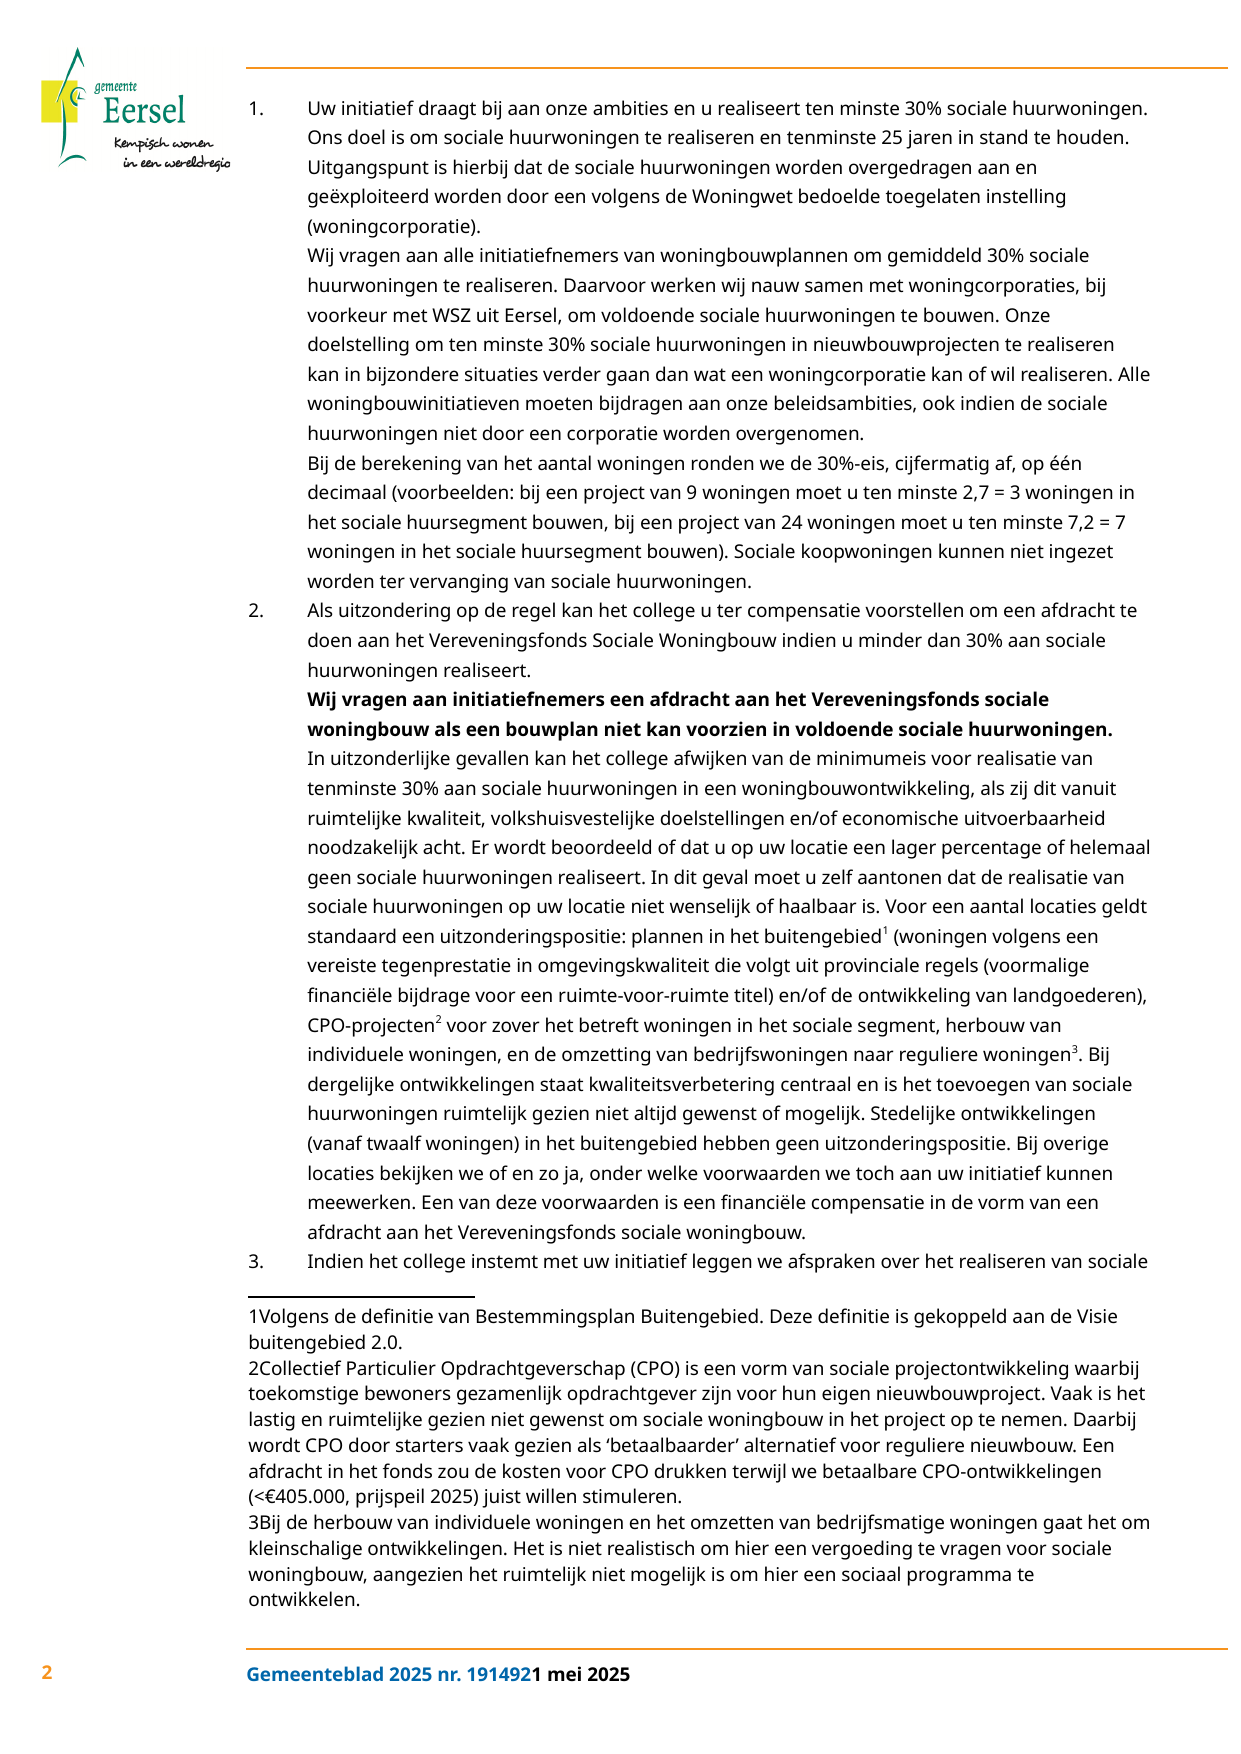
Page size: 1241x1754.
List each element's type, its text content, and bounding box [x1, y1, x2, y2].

list Wij vragen aan alle initiatiefnemers van woningbouwplannen om gemiddeld 30% sociale huurwoningen te realiseren. Daarvoor werken wij nauw samen met woningcorporaties, bij voorkeur met WSZ uit Eersel, om voldoende sociale huurwoningen te bouwen. Onze doelstelling om ten minste 30% sociale huurwoningen in nieuwbouwprojecten te realiseren kan in bijzondere situaties verder gaan dan wat een woningcorporatie kan of wil realiseren. Alle woningbouwinitiatieven moeten bijdragen aan onze beleidsambities, ook indien de sociale huurwoningen niet door een corporatie worden overgenomen. [248, 243, 1152, 446]
list In uitzonderlijke gevallen kan het college afwijken van de minimumeis voor realisatie van tenminste 30% aan sociale huurwoningen in een woningbouwontwikkeling, als zij dit vanuit ruimtelijke kwaliteit, volkshuisvestelijke doelstellingen en/of economische uitvoerbaarheid noodzakelijk acht. Er wordt beoordeeld of dat u op uw locatie een lager percentage of helemaal geen sociale huurwoningen realiseert. In dit geval moet u zelf aantonen dat de realisatie van sociale huurwoningen op uw locatie niet wenselijk of haalbaar is. Voor een aantal locaties geldt standaard een uitzonderingspositie: plannen in het buitengebied (woningen volgens een vereiste tegenprestatie in omgevingskwaliteit die volgt uit provinciale regels (voormalige financiële bijdrage voor een ruimte-voor-ruimte titel) en/of de ontwikkeling van landgoederen), CPO-projecten voor zover het betreft woningen in het sociale segment, herbouw van individuele woningen, en de omzetting van bedrijfswoningen naar reguliere woningen. Bij dergelijke ontwikkelingen staat kwaliteitsverbetering centraal en is het toevoegen van sociale huurwoningen ruimtelijk gezien niet altijd gewenst of mogelijk. Stedelijke ontwikkelingen (vanaf twaalf woningen) in het buitengebied hebben geen uitzonderingspositie. Bij overige locaties bekijken we of en zo ja, onder welke voorwaarden we toch aan uw initiatief kunnen meewerken. Een van deze voorwaarden is een financiële compensatie in de vorm van een afdracht aan het Vereveningsfonds sociale woningbouw. [248, 746, 1152, 1245]
list Bij de herbouw van individuele woningen en het omzetten van bedrijfsmatige woningen gaat het om kleinschalige ontwikkelingen. Het is niet realistisch om hier een vergoeding te vragen voor sociale woningbouw, aangezien het ruimtelijk niet mogelijk is om hier een sociaal programma te ontwikkelen. [248, 1509, 1152, 1612]
picture [41, 47, 231, 172]
list Uw initiatief draagt bij aan onze ambities en u realiseert ten minste 30% sociale huurwoningen. Ons doel is om sociale huurwoningen te realiseren en tenminste 25 jaren in stand te houden. Uitgangspunt is hierbij dat de sociale huurwoningen worden overgedragen aan en geëxploiteerd worden door een volgens de Woningwet bedoelde toegelaten instelling (woningcorporatie). [248, 95, 1152, 239]
list Bij de berekening van het aantal woningen ronden we de 30%-eis, cijfermatig af, op één decimaal (voorbeelden: bij een project van 9 woningen moet u ten minste 2,7 = 3 woningen in het sociale huursegment bouwen, bij een project van 24 woningen moet u ten minste 7,2 = 7 woningen in het sociale huursegment bouwen). Sociale koopwoningen kunnen niet ingezet worden ter vervanging van sociale huurwoningen. [248, 450, 1152, 594]
list Indien het college instemt met uw initiatief leggen we afspraken over het realiseren van sociale [248, 1248, 1152, 1274]
list Collectief Particulier Opdrachtgeverschap (CPO) is een vorm van sociale projectontwikkeling waarbij toekomstige bewoners gezamenlijk opdrachtgever zijn voor hun eigen nieuwbouwproject. Vaak is het lastig en ruimtelijke gezien niet gewenst om sociale woningbouw in het project op te nemen. Daarbij wordt CPO door starters vaak gezien als ‘betaalbaarder’ alternatief voor reguliere nieuwbouw. Een afdracht in het fonds zou de kosten voor CPO drukken terwijl we betaalbare CPO-ontwikkelingen (<€405.000, prijspeil 2025) juist willen stimuleren. [248, 1355, 1152, 1509]
list Wij vragen aan initiatiefnemers een afdracht aan het Vereveningsfonds sociale woningbouw als een bouwplan niet kan voorzien in voldoende sociale huurwoningen. [248, 686, 1152, 742]
list Volgens de definitie van Bestemmingsplan Buitengebied. Deze definitie is gekoppeld aan de Visie buitengebied 2.0. [248, 1303, 1152, 1355]
list Als uitzondering op de regel kan het college u ter compensatie voorstellen om een afdracht te doen aan het Vereveningsfonds Sociale Woningbouw indien u minder dan 30% aan sociale huurwoningen realiseert. [248, 598, 1152, 683]
